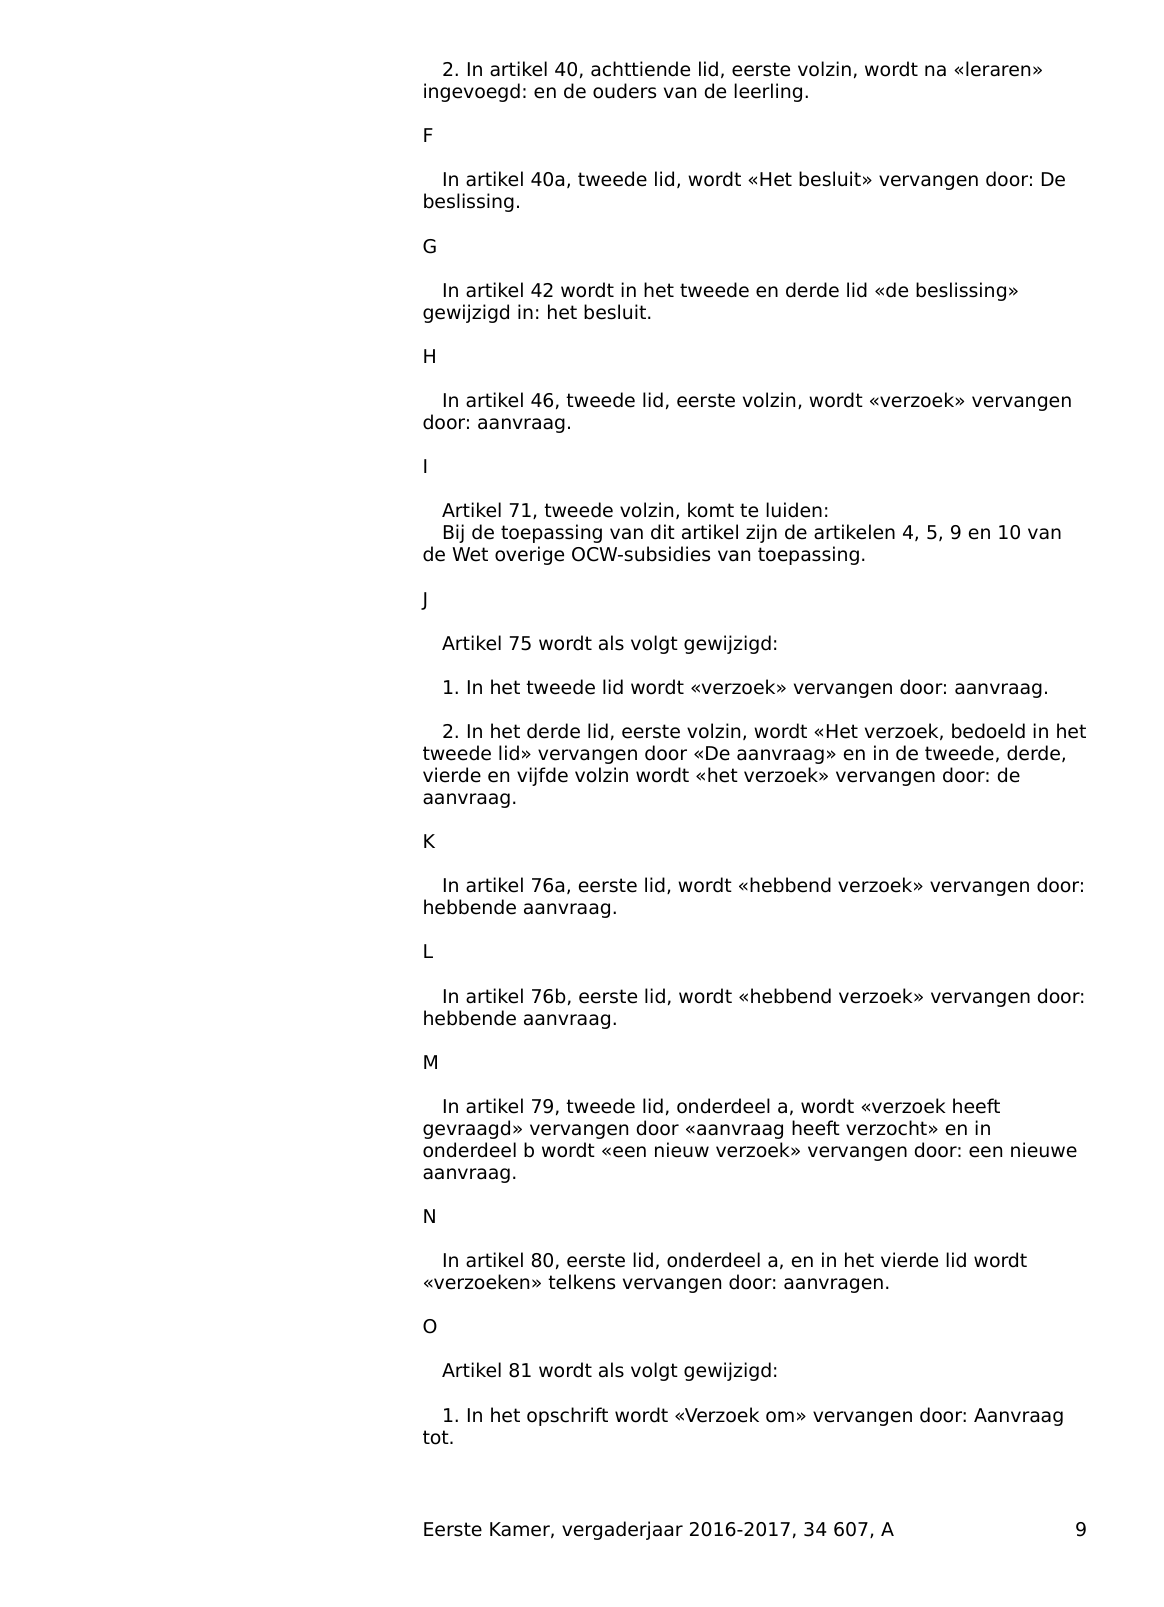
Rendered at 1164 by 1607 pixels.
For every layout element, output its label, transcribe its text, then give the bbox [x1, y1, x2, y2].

text In artikel 76a, eerste lid, wordt «hebbend verzoek» vervangen door: hebbende aanvraag. [422, 875, 1087, 919]
text 2. In artikel 40, achttiende lid, eerste volzin, wordt na «leraren» ingevoegd: en de ouders van de leerling. [422, 59, 1087, 103]
text Artikel 81 wordt als volgt gewijzigd: [422, 1360, 1087, 1382]
text F [422, 125, 1087, 147]
text N [422, 1206, 1087, 1228]
text In artikel 42 wordt in het tweede en derde lid «de beslissing» gewijzigd in: het besluit. [422, 280, 1087, 324]
text In artikel 76b, eerste lid, wordt «hebbend verzoek» vervangen door: hebbende aanvraag. [422, 986, 1087, 1029]
text Artikel 75 wordt als volgt gewijzigd: [422, 633, 1087, 654]
text M [422, 1052, 1087, 1074]
text In artikel 80, eerste lid, onderdeel a, en in het vierde lid wordt «verzoeken» telkens vervangen door: aanvragen. [422, 1250, 1087, 1294]
text In artikel 40a, tweede lid, wordt «Het besluit» vervangen door: De beslissing. [422, 169, 1087, 213]
text Bij de toepassing van dit artikel zijn de artikelen 4, 5, 9 en 10 van de Wet overige OCW-subsidies van toepassing. [422, 522, 1087, 566]
text J [422, 588, 1087, 610]
text H [422, 346, 1087, 368]
text G [422, 236, 1087, 257]
text L [422, 941, 1087, 963]
text In artikel 46, tweede lid, eerste volzin, wordt «verzoek» vervangen door: aanvraag. [422, 390, 1087, 434]
text I [422, 456, 1087, 478]
text 1. In het tweede lid wordt «verzoek» vervangen door: aanvraag. [422, 677, 1087, 699]
text K [422, 831, 1087, 853]
text In artikel 79, tweede lid, onderdeel a, wordt «verzoek heeft gevraagd» vervangen door «aanvraag heeft verzocht» en in onderdeel b wordt «een nieuw verzoek» vervangen door: een nieuwe aanvraag. [422, 1096, 1087, 1184]
text Artikel 71, tweede volzin, komt te luiden: [422, 500, 1087, 522]
text O [422, 1316, 1087, 1338]
text 2. In het derde lid, eerste volzin, wordt «Het verzoek, bedoeld in het tweede lid» vervangen door «De aanvraag» en in de tweede, derde, vierde en vijfde volzin wordt «het verzoek» vervangen door: de aanvraag. [422, 721, 1087, 809]
text 1. In het opschrift wordt «Verzoek om» vervangen door: Aanvraag tot. [422, 1404, 1087, 1448]
